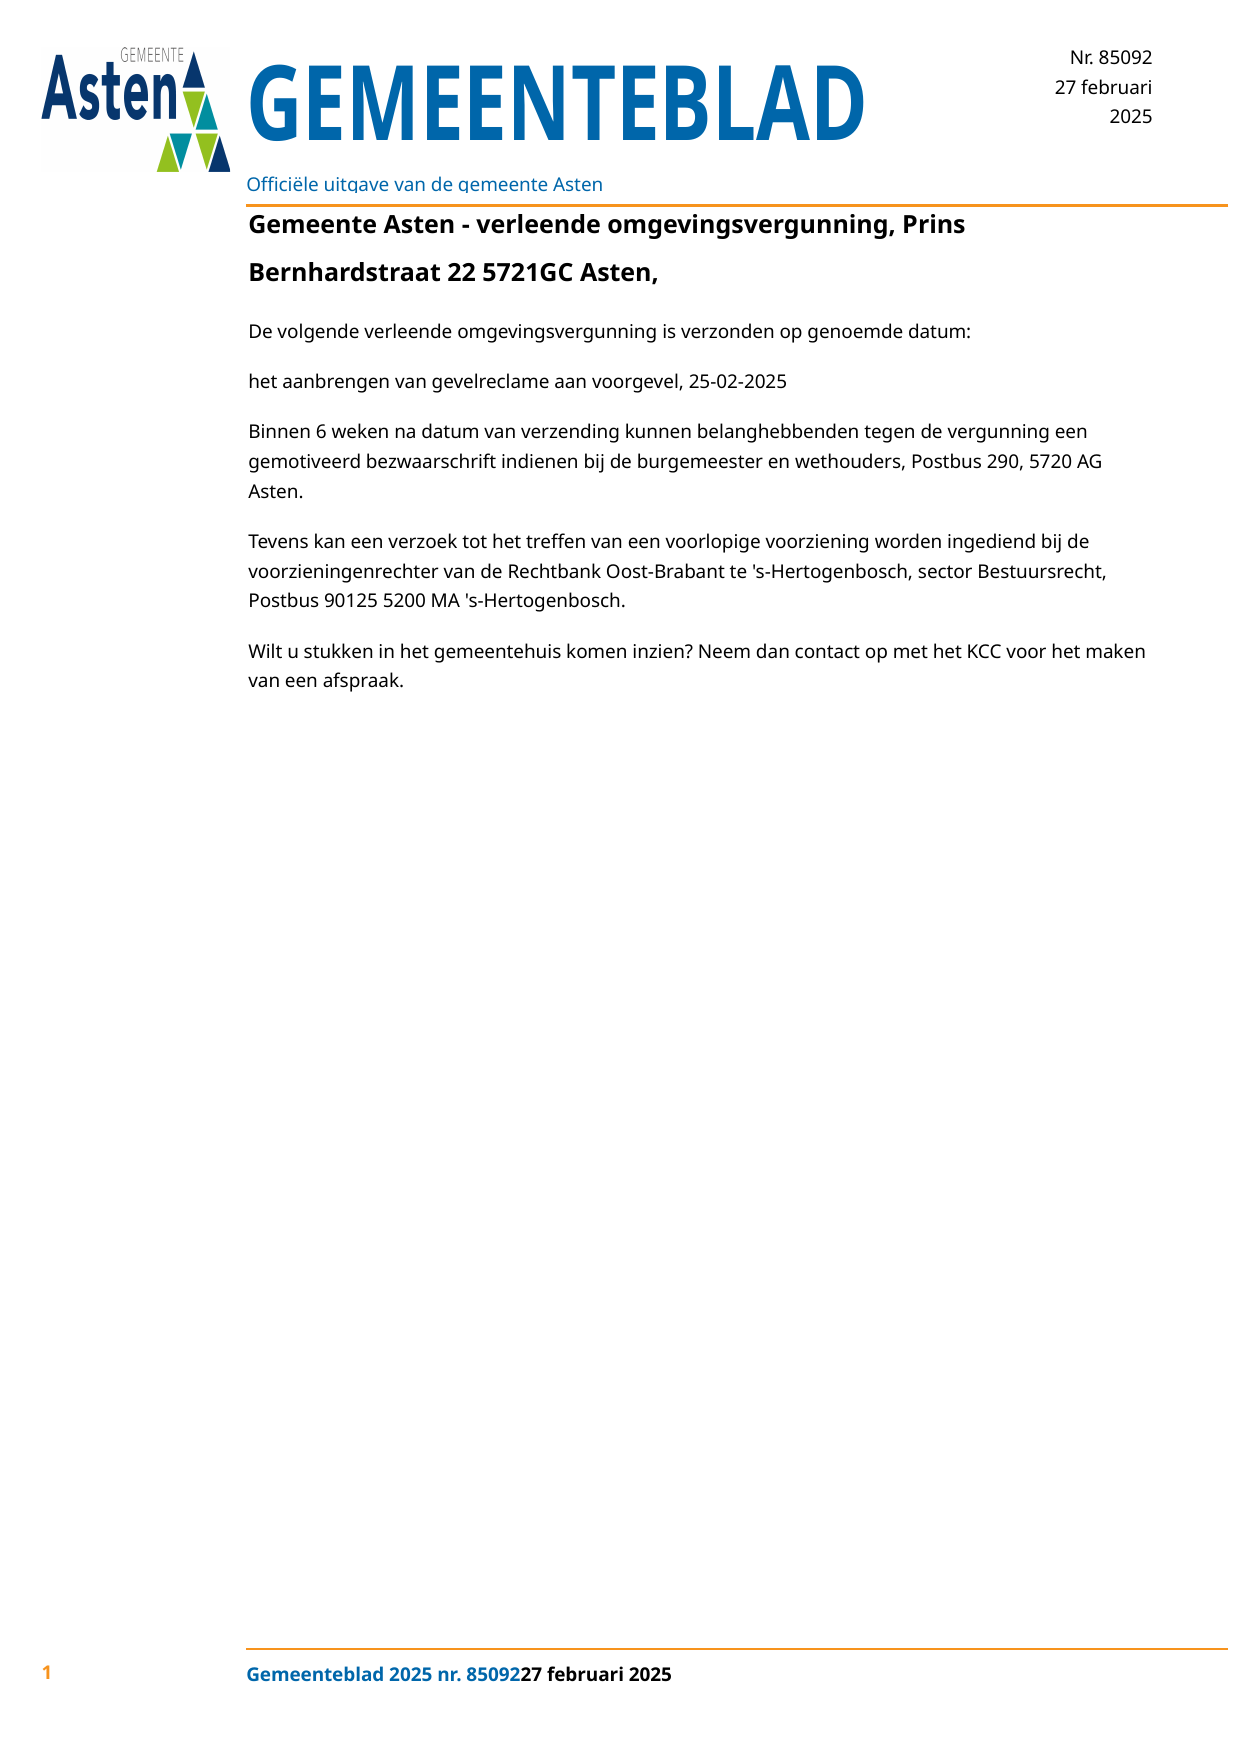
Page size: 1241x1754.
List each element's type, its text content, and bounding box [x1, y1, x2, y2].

text het aanbrengen van gevelreclame aan voorgevel, 25-02-2025 [248, 368, 1152, 394]
picture [41, 47, 231, 172]
text Binnen 6 weken na datum van verzending kunnen belanghebbenden tegen de vergunning een gemotiveerd bezwaarschrift indienen bij de burgemeester en wethouders, Postbus 290, 5720 AG Asten. [248, 419, 1152, 504]
text De volgende verleende omgevingsvergunning is verzonden op genoemde datum: [248, 318, 1152, 344]
text Gemeente Asten - verleende omgevingsvergunning, Prins Bernhardstraat 22 5721GC Asten, [248, 207, 1152, 288]
text Wilt u stukken in het gemeentehuis komen inzien? Neem dan contact op met het KCC voor het maken van een afspraak. [248, 638, 1152, 693]
text Tevens kan een verzoek tot het treffen van een voorlopige voorziening worden ingediend bij de voorzieningenrechter van de Rechtbank Oost-Brabant te 's-Hertogenbosch, sector Bestuursrecht, Postbus 90125 5200 MA 's-Hertogenbosch. [248, 528, 1152, 613]
